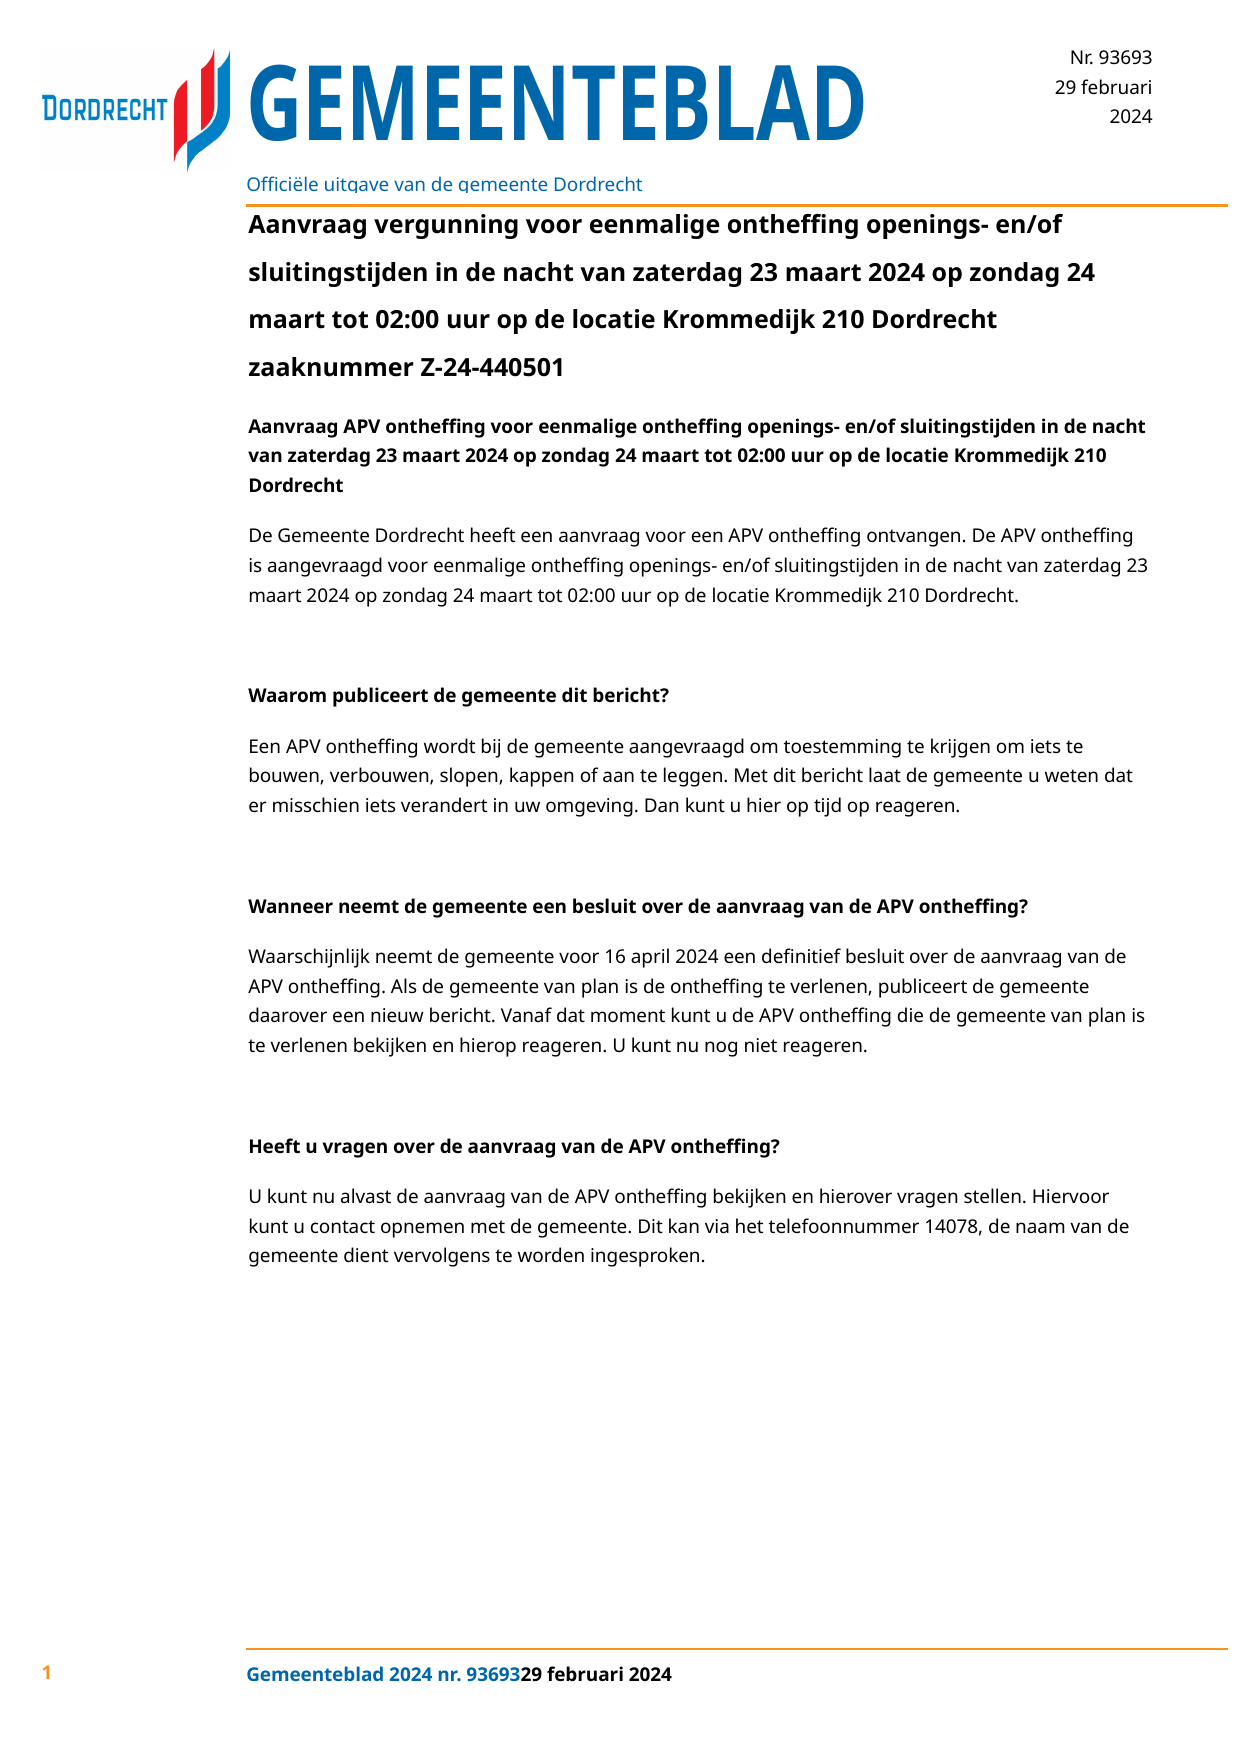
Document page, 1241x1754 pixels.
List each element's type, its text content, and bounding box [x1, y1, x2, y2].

text Aanvraag APV ontheffing voor eenmalige ontheffing openings- en/of sluitingstijden in de nacht van zaterdag 23 maart 2024 op zondag 24 maart tot 02:00 uur op de locatie Krommedijk 210 Dordrecht [248, 413, 1152, 498]
text U kunt nu alvast de aanvraag van de APV ontheffing bekijken en hierover vragen stellen. Hiervoor kunt u contact opnemen met de gemeente. Dit kan via het telefoonnummer 14078, de naam van de gemeente dient vervolgens te worden ingesproken. [248, 1183, 1152, 1268]
text Een APV ontheffing wordt bij de gemeente aangevraagd om toestemming te krijgen om iets te bouwen, verbouwen, slopen, kappen of aan te leggen. Met dit bericht laat de gemeente u weten dat er misschien iets verandert in uw omgeving. Dan kunt u hier op tijd op reageren. [248, 733, 1152, 818]
text Wanneer neemt de gemeente een besluit over de aanvraag van de APV ontheffing? [248, 893, 1152, 919]
text De Gemeente Dordrecht heeft een aanvraag voor een APV ontheffing ontvangen. De APV ontheffing is aangevraagd voor eenmalige ontheffing openings- en/of sluitingstijden in de nacht van zaterdag 23 maart 2024 op zondag 24 maart tot 02:00 uur op de locatie Krommedijk 210 Dordrecht. [248, 523, 1152, 608]
text Heeft u vragen over de aanvraag van de APV ontheffing? [248, 1133, 1152, 1159]
picture [41, 47, 231, 172]
text Aanvraag vergunning voor eenmalige ontheffing openings- en/of sluitingstijden in de nacht van zaterdag 23 maart 2024 op zondag 24 maart tot 02:00 uur op de locatie Krommedijk 210 Dordrecht zaaknummer Z-24-440501 [248, 207, 1152, 384]
text Waarschijnlijk neemt de gemeente voor 16 april 2024 een definitief besluit over de aanvraag van de APV ontheffing. Als de gemeente van plan is de ontheffing te verlenen, publiceert de gemeente daarover een nieuw bericht. Vanaf dat moment kunt u de APV ontheffing die de gemeente van plan is te verlenen bekijken en hierop reageren. U kunt nu nog niet reageren. [248, 943, 1152, 1058]
text Waarom publiceert de gemeente dit bericht? [248, 683, 1152, 708]
